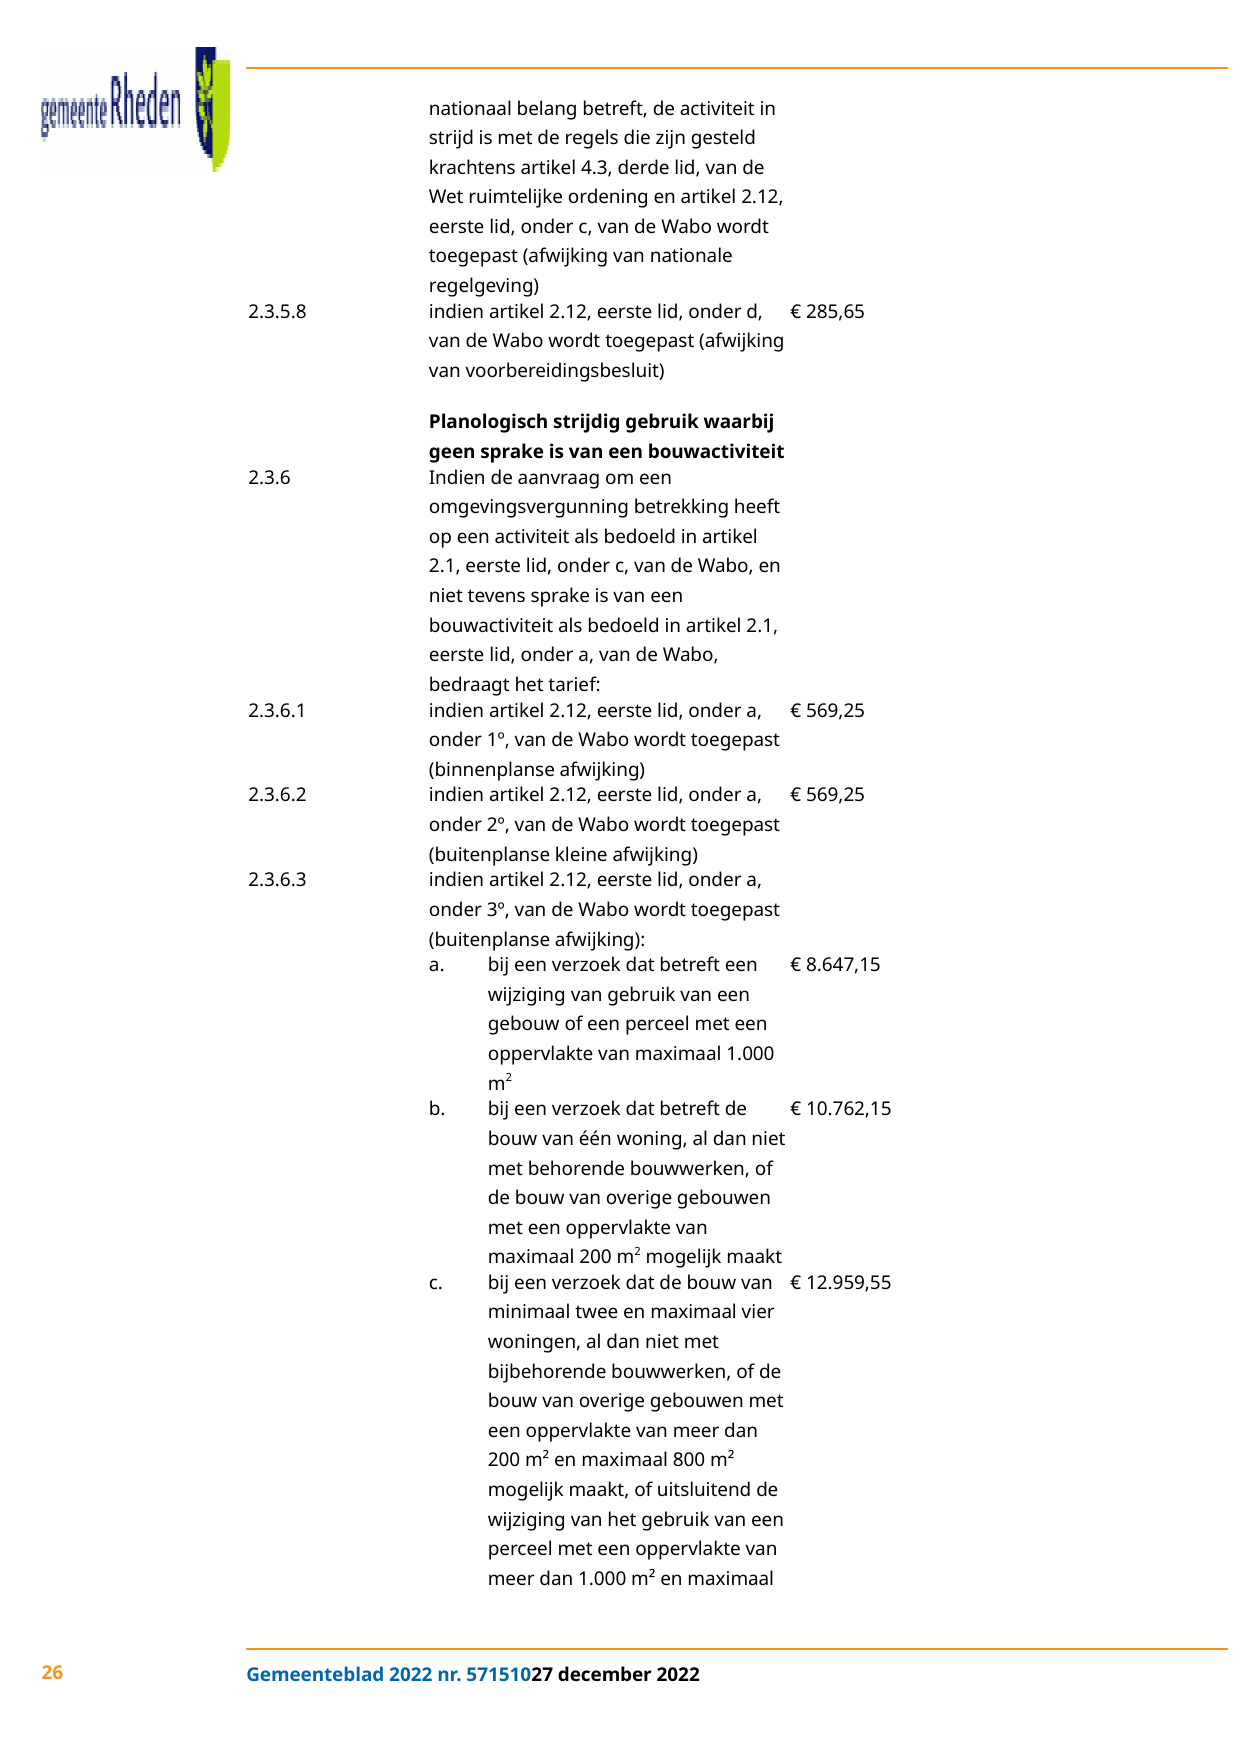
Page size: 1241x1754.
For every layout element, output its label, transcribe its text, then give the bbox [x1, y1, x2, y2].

table_cell € 10.762,15 [790, 1096, 1152, 1269]
table_cell Indien de aanvraag om een omgevingsvergunning betrekking heeft op een activiteit als bedoeld in artikel 2.1, eerste lid, onder c, van de Wabo, en niet tevens sprake is van een bouwactiviteit als bedoeld in artikel 2.1, eerste lid, onder a, van de Wabo, bedraagt het tarief: [429, 464, 790, 697]
table_cell indien artikel 2.12, eerste lid, onder a, onder 3º, van de Wabo wordt toegepast (buitenplanse afwijking): [429, 867, 790, 951]
picture [41, 47, 231, 172]
table_cell [248, 1096, 429, 1269]
table_cell [248, 951, 429, 1096]
table_cell € 569,25 [790, 782, 1152, 867]
table_cell [248, 383, 429, 409]
table_cell indien artikel 2.12, eerste lid, onder a, onder 2º, van de Wabo wordt toegepast (buitenplanse kleine afwijking) [429, 782, 790, 867]
table_cell Planologisch strijdig gebruik waarbij geen sprake is van een bouwactiviteit [429, 409, 790, 464]
table_cell [248, 1269, 429, 1591]
table_cell € 569,25 [790, 697, 1152, 782]
table_cell bij een verzoek dat betreft de bouw van één woning, al dan niet met behorende bouwwerken, of de bouw van overige gebouwen met een oppervlakte van maximaal 200 m2 mogelijk maakt [429, 1096, 790, 1269]
table_cell [790, 409, 1152, 464]
table_cell nationaal belang betreft, de activiteit in strijd is met de regels die zijn gesteld krachtens artikel 4.3, derde lid, van de Wet ruimtelijke ordening en artikel 2.12, eerste lid, onder c, van de Wabo wordt toegepast (afwijking van nationale regelgeving) [429, 95, 790, 298]
table_cell [790, 867, 1152, 951]
table_cell [790, 95, 1152, 298]
table_cell [429, 383, 790, 409]
table_cell 2.3.6.2 [248, 782, 429, 867]
table_cell 2.3.6.1 [248, 697, 429, 782]
table_cell € 12.959,55 [790, 1269, 1152, 1591]
table_cell indien artikel 2.12, eerste lid, onder a, onder 1º, van de Wabo wordt toegepast (binnenplanse afwijking) [429, 697, 790, 782]
table_cell € 8.647,15 [790, 951, 1152, 1096]
table_cell indien artikel 2.12, eerste lid, onder d, van de Wabo wordt toegepast (afwijking van voorbereidingsbesluit) [429, 298, 790, 383]
table_cell [248, 409, 429, 464]
table_cell [248, 95, 429, 298]
table_cell 2.3.6 [248, 464, 429, 697]
table_cell bij een verzoek dat betreft een wijziging van gebruik van een gebouw of een perceel met een oppervlakte van maximaal 1.000 m2 [429, 951, 790, 1096]
table_cell € 285,65 [790, 298, 1152, 383]
table_cell 2.3.5.8 [248, 298, 429, 383]
table_cell bij een verzoek dat de bouw van minimaal twee en maximaal vier woningen, al dan niet met bijbehorende bouwwerken, of de bouw van overige gebouwen met een oppervlakte van meer dan 200 m² en maximaal 800 m² mogelijk maakt, of uitsluitend de wijziging van het gebruik van een perceel met een oppervlakte van meer dan 1.000 m² en maximaal [429, 1269, 790, 1591]
table_cell [790, 383, 1152, 409]
table_cell 2.3.6.3 [248, 867, 429, 951]
table_cell [790, 464, 1152, 697]
